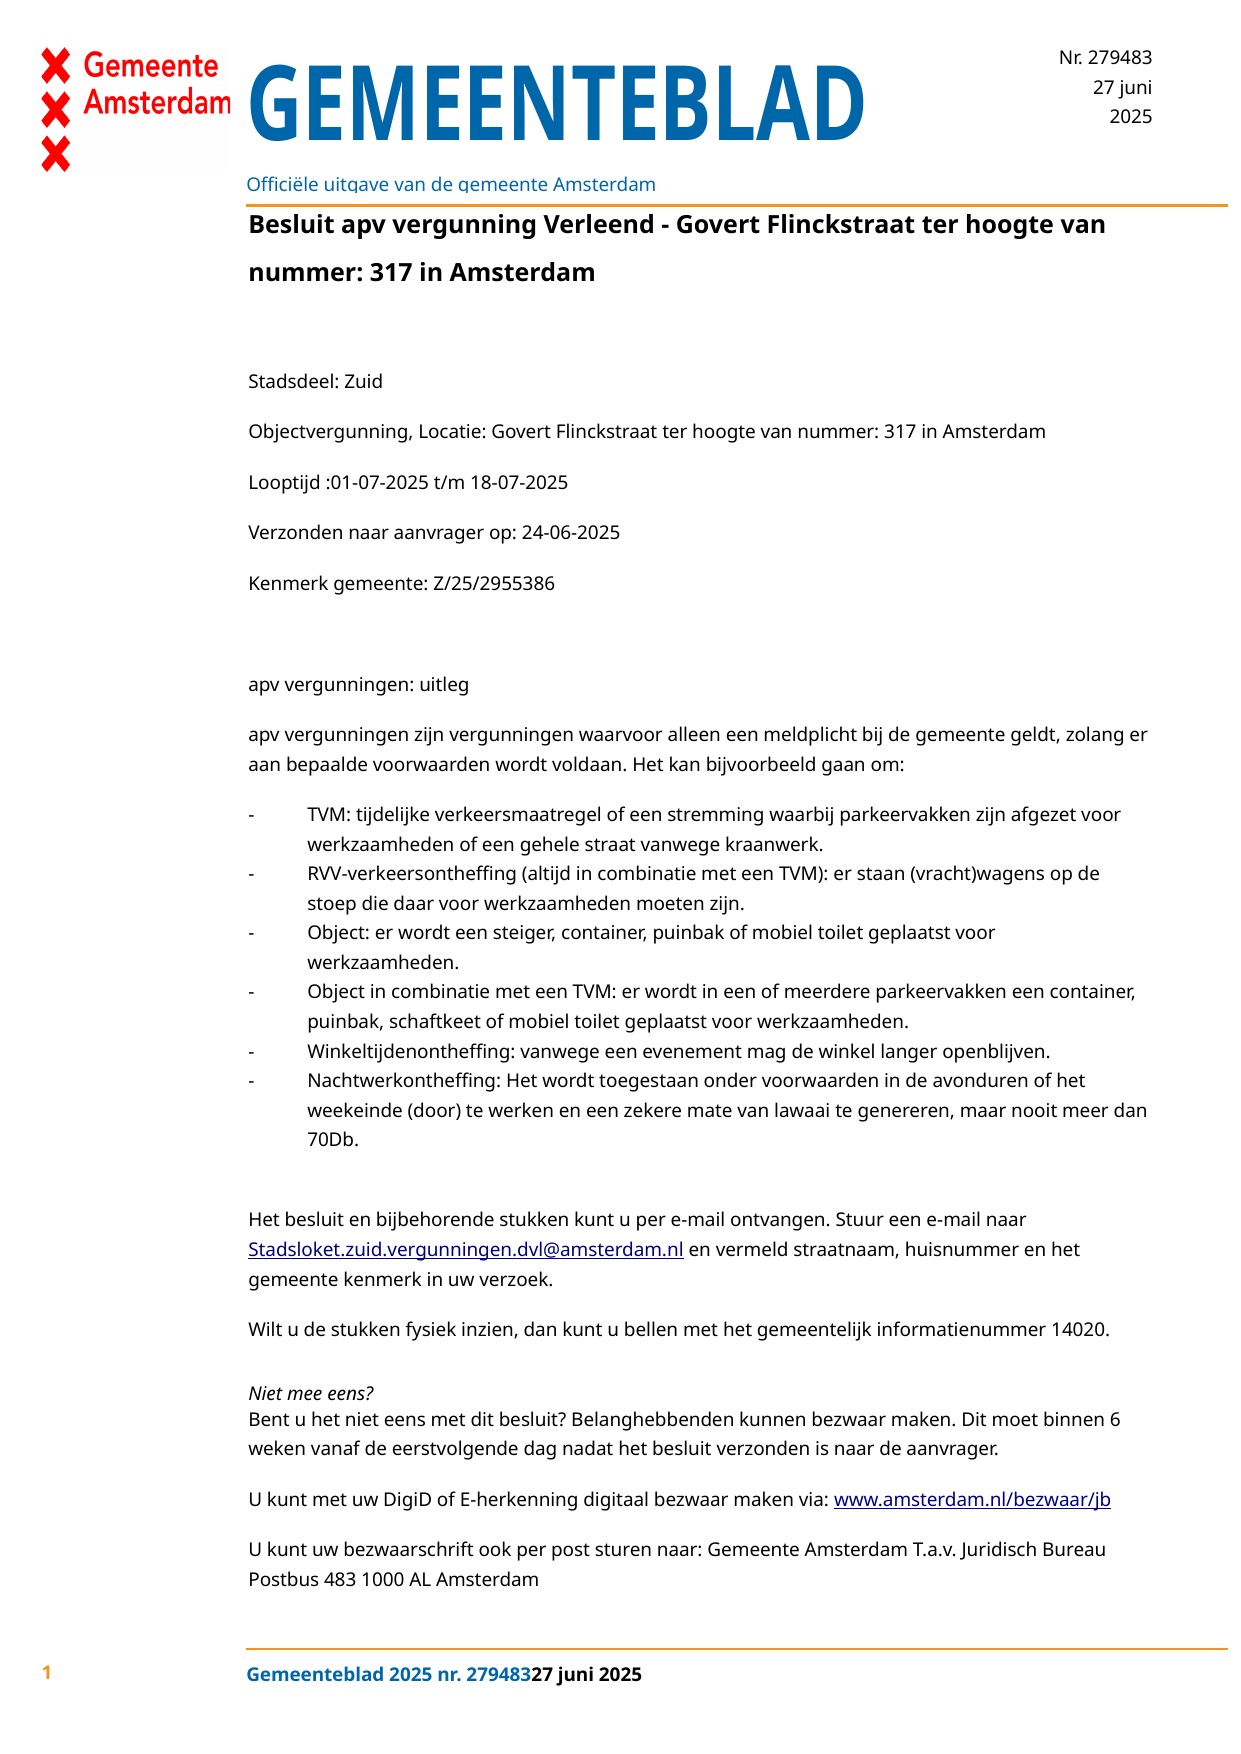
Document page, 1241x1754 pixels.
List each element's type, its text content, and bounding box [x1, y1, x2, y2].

text Verzonden naar aanvrager op: 24-06-2025 [248, 519, 1152, 545]
picture [41, 47, 231, 172]
text Objectvergunning, Locatie: Govert Flinckstraat ter hoogte van nummer: 317 in Amsterdam [248, 419, 1152, 444]
list Object in combinatie met een TVM: er wordt in een of meerdere parkeervakken een container, puinbak, schaftkeet of mobiel toilet geplaatst voor werkzaamheden. [248, 979, 1152, 1034]
text Wilt u de stukken fysiek inzien, dan kunt u bellen met het gemeentelijk informatienummer 14020. [248, 1316, 1152, 1342]
list Nachtwerkontheffing: Het wordt toegestaan onder voorwaarden in de avonduren of het weekeinde (door) te werken en een zekere mate van lawaai te genereren, maar nooit meer dan 70Db. [248, 1067, 1152, 1152]
list RVV-verkeersontheffing (altijd in combinatie met een TVM): er staan (vracht)wagens op de stoep die daar voor werkzaamheden moeten zijn. [248, 860, 1152, 916]
text apv vergunningen zijn vergunningen waarvoor alleen een meldplicht bij de gemeente geldt, zolang er aan bepaalde voorwaarden wordt voldaan. Het kan bijvoorbeeld gaan om: [248, 721, 1152, 777]
text Niet mee eens? [248, 1380, 1152, 1406]
text apv vergunningen: uitleg [248, 671, 1152, 697]
text Looptijd :01-07-2025 t/m 18-07-2025 [248, 469, 1152, 495]
text Besluit apv vergunning Verleend - Govert Flinckstraat ter hoogte van nummer: 317 in Amsterdam [248, 207, 1152, 288]
text Bent u het niet eens met dit besluit? Belanghebbenden kunnen bezwaar maken. Dit moet binnen 6 weken vanaf de eerstvolgende dag nadat het besluit verzonden is naar de aanvrager. [248, 1406, 1152, 1461]
text Het besluit en bijbehorende stukken kunt u per e-mail ontvangen. Stuur een e-mail naar Stadsloket.zuid.vergunningen.dvl@amsterdam.nl en vermeld straatnaam, huisnummer en het gemeente kenmerk in uw verzoek. [248, 1207, 1152, 1292]
text U kunt met uw DigiD of E-herkenning digitaal bezwaar maken via: www.amsterdam.nl/bezwaar/jb [248, 1486, 1152, 1512]
text Stadsdeel: Zuid [248, 368, 1152, 394]
list TVM: tijdelijke verkeersmaatregel of een stremming waarbij parkeervakken zijn afgezet voor werkzaamheden of een gehele straat vanwege kraanwerk. [248, 801, 1152, 857]
list Object: er wordt een steiger, container, puinbak of mobiel toilet geplaatst voor werkzaamheden. [248, 919, 1152, 975]
text U kunt uw bezwaarschrift ook per post sturen naar: Gemeente Amsterdam T.a.v. Juridisch Bureau Postbus 483 1000 AL Amsterdam [248, 1536, 1152, 1592]
text Kenmerk gemeente: Z/25/2955386 [248, 570, 1152, 596]
list Winkeltijdenontheffing: vanwege een evenement mag de winkel langer openblijven. [248, 1038, 1152, 1064]
